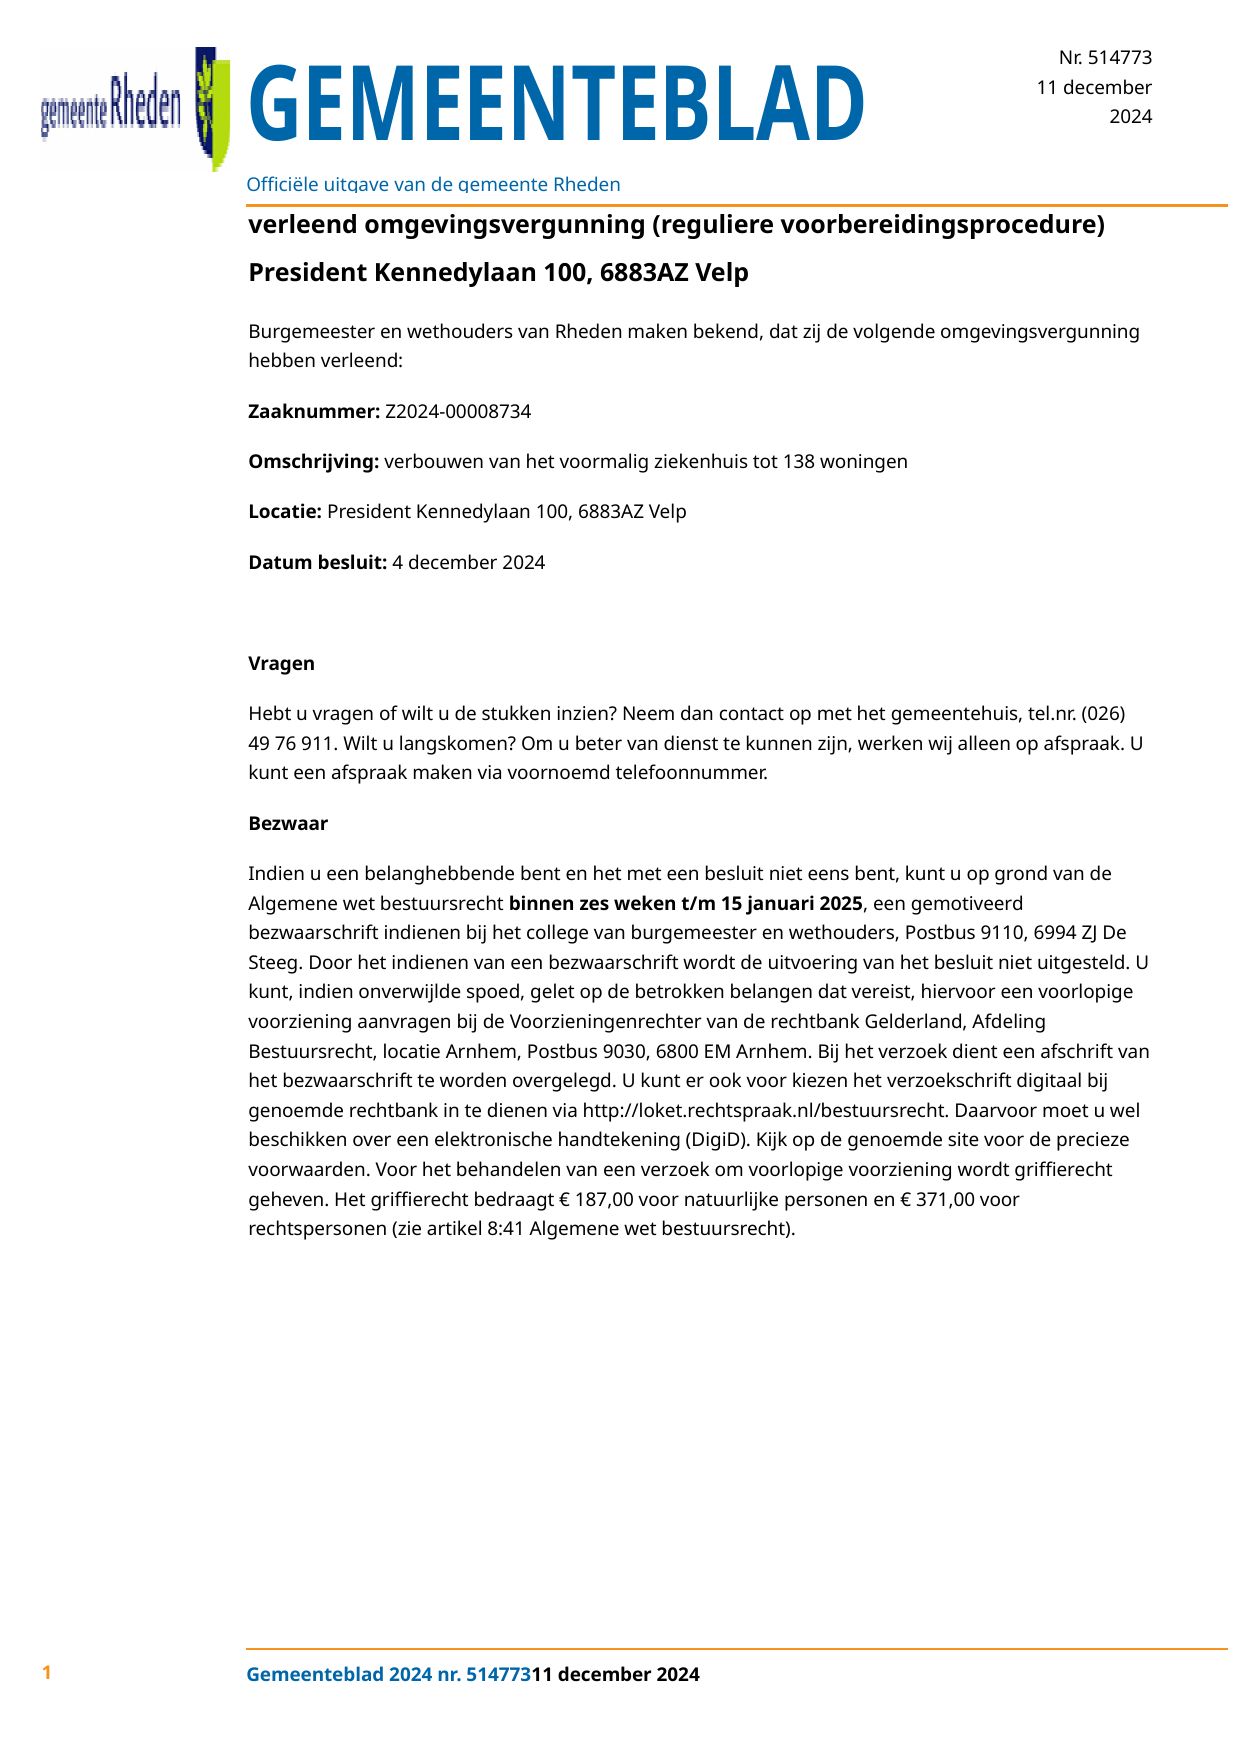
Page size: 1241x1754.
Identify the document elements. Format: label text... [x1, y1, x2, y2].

text Locatie: President Kennedylaan 100, 6883AZ Velp [248, 499, 1152, 524]
text Zaaknummer: Z2024-00008734 [248, 398, 1152, 424]
text Vragen [248, 650, 1152, 676]
picture [41, 47, 231, 172]
text verleend omgevingsvergunning (reguliere voorbereidingsprocedure) President Kennedylaan 100, 6883AZ Velp [248, 207, 1152, 288]
text Hebt u vragen of wilt u de stukken inzien? Neem dan contact op met het gemeentehuis, tel.nr. (026) 49 76 911. Wilt u langskomen? Om u beter van dienst te kunnen zijn, werken wij alleen op afspraak. U kunt een afspraak maken via voornoemd telefoonnummer. [248, 700, 1152, 785]
text Omschrijving: verbouwen van het voormalig ziekenhuis tot 138 woningen [248, 448, 1152, 474]
text Datum besluit: 4 december 2024 [248, 549, 1152, 575]
text Indien u een belanghebbende bent en het met een besluit niet eens bent, kunt u op grond van de Algemene wet bestuursrecht binnen zes weken t/m 15 januari 2025, een gemotiveerd bezwaarschrift indienen bij het college van burgemeester en wethouders, Postbus 9110, 6994 ZJ De Steeg. Door het indienen van een bezwaarschrift wordt de uitvoering van het besluit niet uitgesteld. U kunt, indien onverwijlde spoed, gelet op de betrokken belangen dat vereist, hiervoor een voorlopige voorziening aanvragen bij de Voorzieningenrechter van de rechtbank Gelderland, Afdeling Bestuursrecht, locatie Arnhem, Postbus 9030, 6800 EM Arnhem. Bij het verzoek dient een afschrift van het bezwaarschrift te worden overgelegd. U kunt er ook voor kiezen het verzoekschrift digitaal bij genoemde rechtbank in te dienen via http://loket.rechtspraak.nl/bestuursrecht. Daarvoor moet u wel beschikken over een elektronische handtekening (DigiD). Kijk op de genoemde site voor de precieze voorwaarden. Voor het behandelen van een verzoek om voorlopige voorziening wordt griffierecht geheven. Het griffierecht bedraagt € 187,00 voor natuurlijke personen en € 371,00 voor rechtspersonen (zie artikel 8:41 Algemene wet bestuursrecht). [248, 860, 1152, 1241]
text Bezwaar [248, 810, 1152, 836]
text Burgemeester en wethouders van Rheden maken bekend, dat zij de volgende omgevingsvergunning hebben verleend: [248, 318, 1152, 373]
